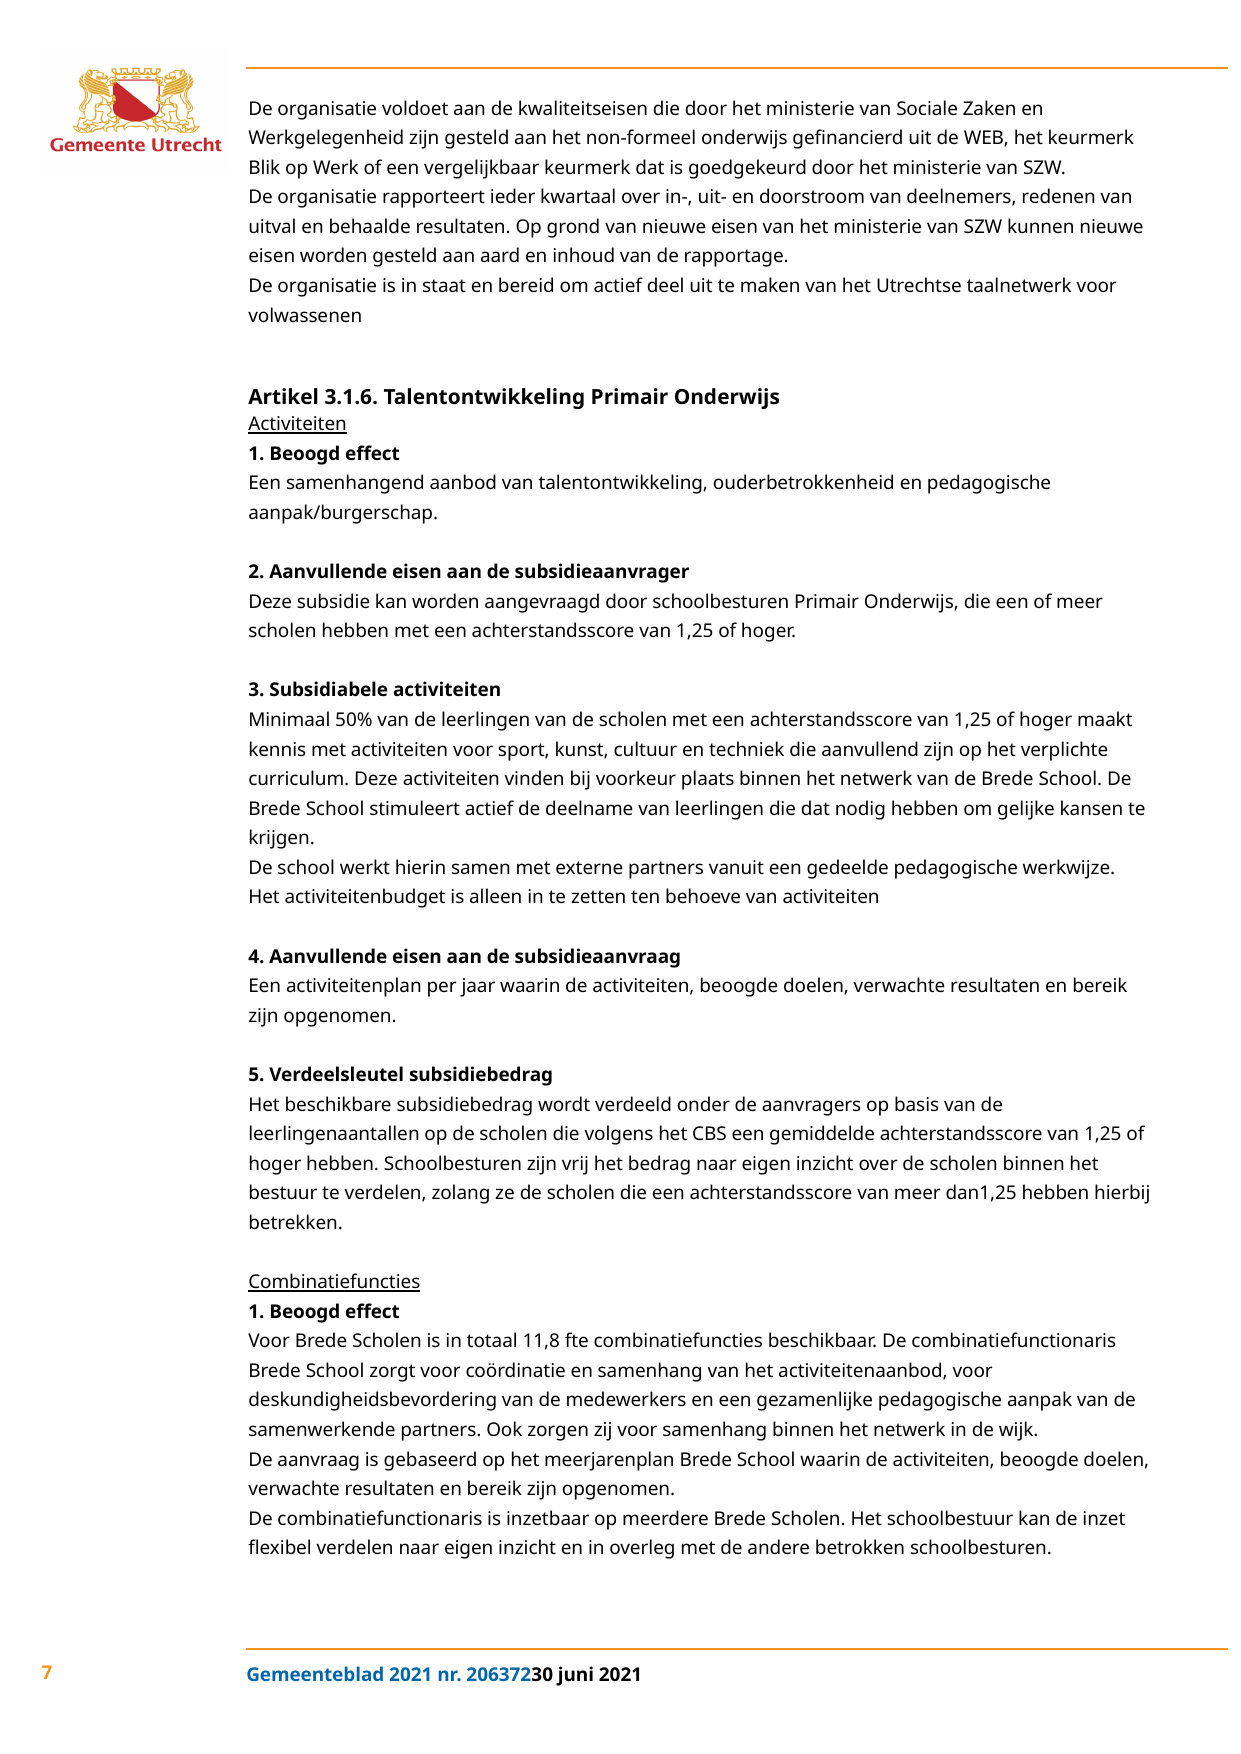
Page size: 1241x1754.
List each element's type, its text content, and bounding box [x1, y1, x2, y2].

text Artikel 3.1.6. Talentontwikkeling Primair Onderwijs [248, 382, 1152, 410]
text 2. Aanvullende eisen aan de subsidieaanvrager [248, 558, 1152, 584]
text 4. Aanvullende eisen aan de subsidieaanvraag [248, 943, 1152, 968]
text 5. Verdeelsleutel subsidiebedrag [248, 1061, 1152, 1087]
text De combinatiefunctionaris is inzetbaar op meerdere Brede Scholen. Het schoolbestuur kan de inzet flexibel verdelen naar eigen inzicht en in overleg met de andere betrokken schoolbesturen. [248, 1505, 1152, 1560]
text 3. Subsidiabele activiteiten [248, 677, 1152, 702]
text 1. Beoogd effect [248, 1298, 1152, 1323]
text De organisatie voldoet aan de kwaliteitseisen die door het ministerie van Sociale Zaken en Werkgelegenheid zijn gesteld aan het non-formeel onderwijs gefinancierd uit de WEB, het keurmerk Blik op Werk of een vergelijkbaar keurmerk dat is goedgekeurd door het ministerie van SZW. [248, 95, 1152, 180]
text Het activiteitenbudget is alleen in te zetten ten behoeve van activiteiten [248, 884, 1152, 909]
picture [41, 47, 231, 172]
text De organisatie rapporteert ieder kwartaal over in-, uit- en doorstroom van deelnemers, redenen van uitval en behaalde resultaten. Op grond van nieuwe eisen van het ministerie van SZW kunnen nieuwe eisen worden gesteld aan aard en inhoud van de rapportage. [248, 183, 1152, 268]
text De aanvraag is gebaseerd op het meerjarenplan Brede School waarin de activiteiten, beoogde doelen, verwachte resultaten en bereik zijn opgenomen. [248, 1446, 1152, 1501]
text De organisatie is in staat en bereid om actief deel uit te maken van het Utrechtse taalnetwerk voor volwassenen [248, 272, 1152, 328]
text Minimaal 50% van de leerlingen van de scholen met een achterstandsscore van 1,25 of hoger maakt kennis met activiteiten voor sport, kunst, cultuur en techniek die aanvullend zijn op het verplichte curriculum. Deze activiteiten vinden bij voorkeur plaats binnen het netwerk van de Brede School. De Brede School stimuleert actief de deelname van leerlingen die dat nodig hebben om gelijke kansen te krijgen. [248, 706, 1152, 850]
text Een activiteitenplan per jaar waarin de activiteiten, beoogde doelen, verwachte resultaten en bereik zijn opgenomen. [248, 972, 1152, 1028]
text Een samenhangend aanbod van talentontwikkeling, ouderbetrokkenheid en pedagogische aanpak/burgerschap. [248, 469, 1152, 525]
text De school werkt hierin samen met externe partners vanuit een gedeelde pedagogische werkwijze. [248, 854, 1152, 880]
text Activiteiten [248, 410, 1152, 436]
text Het beschikbare subsidiebedrag wordt verdeeld onder de aanvragers op basis van de leerlingenaantallen op de scholen die volgens het CBS een gemiddelde achterstandsscore van 1,25 of hoger hebben. Schoolbesturen zijn vrij het bedrag naar eigen inzicht over de scholen binnen het bestuur te verdelen, zolang ze de scholen die een achterstandsscore van meer dan1,25 hebben hierbij betrekken. [248, 1091, 1152, 1235]
text Deze subsidie kan worden aangevraagd door schoolbesturen Primair Onderwijs, die een of meer scholen hebben met een achterstandsscore van 1,25 of hoger. [248, 588, 1152, 643]
text 1. Beoogd effect [248, 440, 1152, 466]
text Combinatiefuncties [248, 1268, 1152, 1294]
text Voor Brede Scholen is in totaal 11,8 fte combinatiefuncties beschikbaar. De combinatiefunctionaris Brede School zorgt voor coördinatie en samenhang van het activiteitenaanbod, voor deskundigheidsbevordering van de medewerkers en een gezamenlijke pedagogische aanpak van de samenwerkende partners. Ook zorgen zij voor samenhang binnen het netwerk in de wijk. [248, 1327, 1152, 1442]
